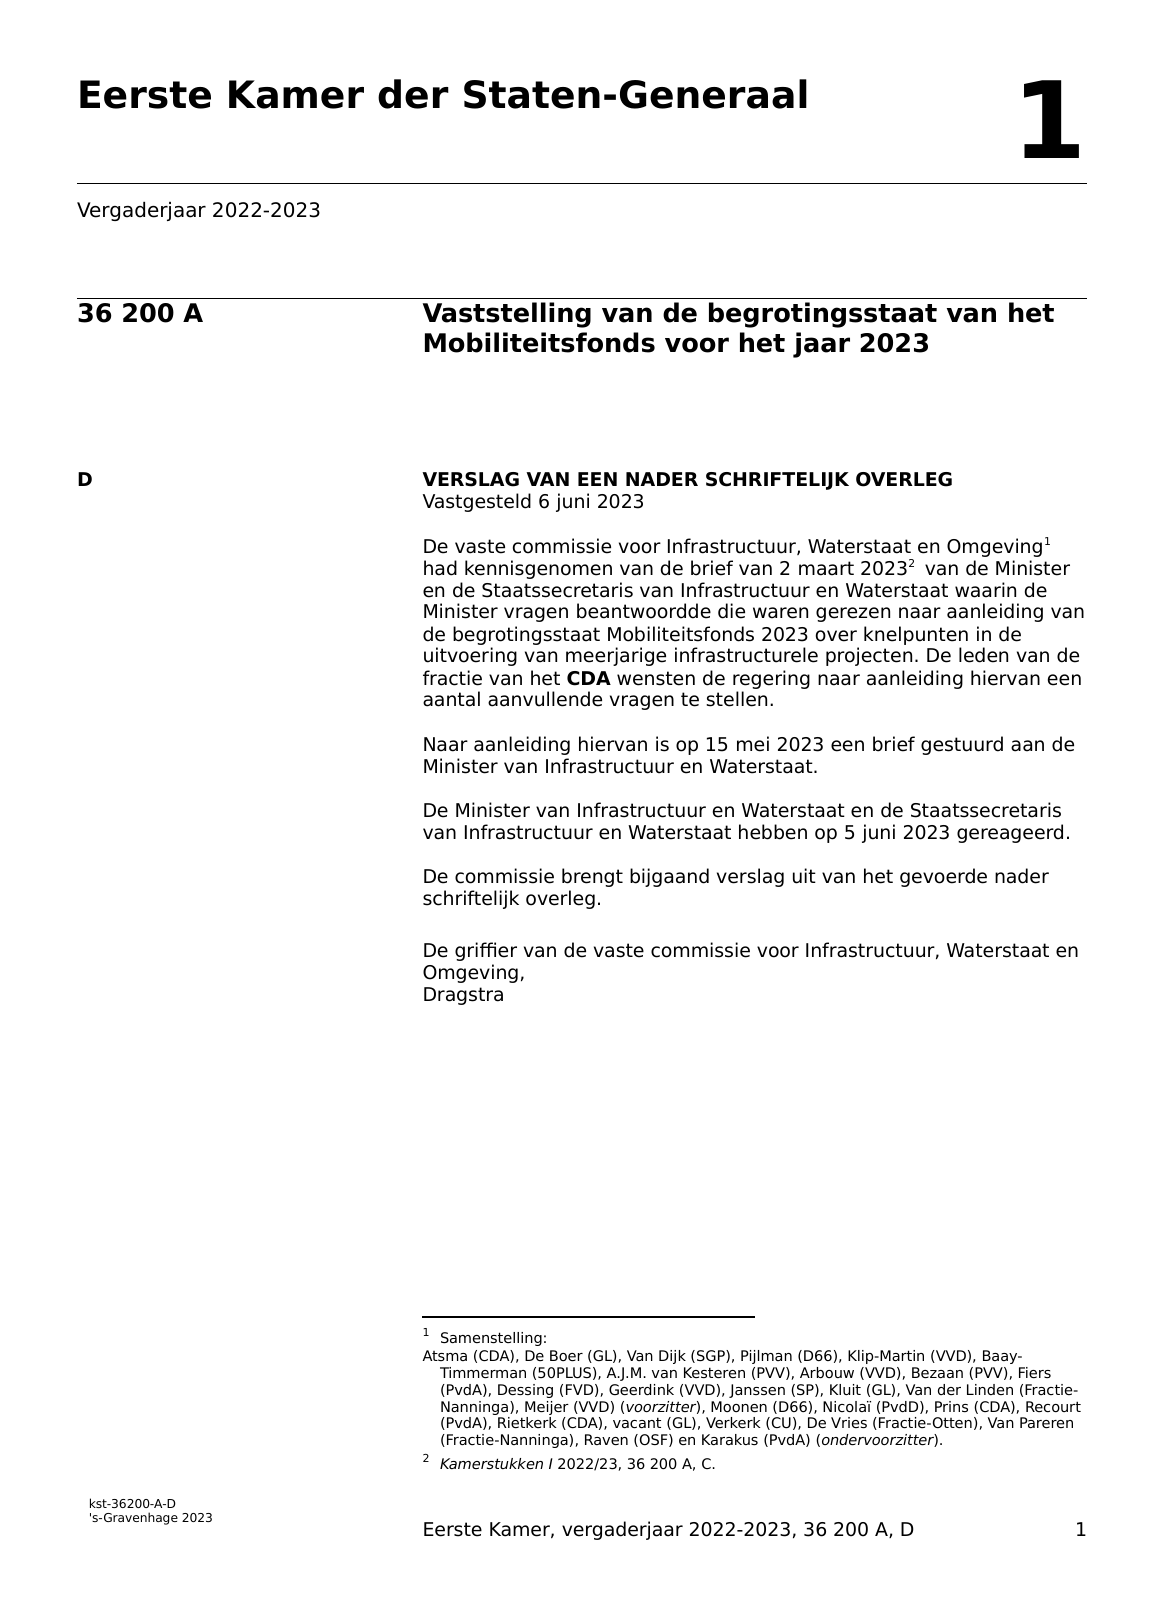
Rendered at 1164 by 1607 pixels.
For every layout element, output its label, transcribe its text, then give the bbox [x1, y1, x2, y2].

text De Minister van Infrastructuur en Waterstaat en de Staatssecretaris van Infrastructuur en Waterstaat hebben op 5 juni 2023 gereageerd. [422, 800, 1087, 844]
table_cell Vergaderjaar 2022-2023 [77, 184, 1087, 298]
subtitle 36 200 A Vaststelling van de begrotingsstaat van het Mobiliteitsfonds voor het jaar 2023 [77, 299, 1087, 358]
table_header 1 [886, 59, 1087, 183]
text De vaste commissie voor Infrastructuur, Waterstaat en Omgeving had kennisgenomen van de brief van 2 maart 2023 van de Minister en de Staatssecretaris van Infrastructuur en Waterstaat waarin de Minister vragen beantwoordde die waren gerezen naar aanleiding van de begrotingsstaat Mobiliteitsfonds 2023 over knelpunten in de uitvoering van meerjarige infrastructurele projecten. De leden van de fractie van het CDA wensten de regering naar aanleiding hiervan een aantal aanvullende vragen te stellen. [422, 536, 1087, 711]
text Vastgesteld 6 juni 2023 [422, 491, 1087, 513]
text Kamerstukken I 2022/23, 36 200 A, C. [422, 1452, 1087, 1474]
text De commissie brengt bijgaand verslag uit van het gevoerde nader schriftelijk overleg. [422, 866, 1087, 910]
text Samenstelling: [422, 1326, 1087, 1348]
subtitle D VERSLAG VAN EEN NADER SCHRIFTELIJK OVERLEG [77, 469, 1087, 491]
text 's-Gravenhage 2023 [88, 1511, 323, 1525]
text Atsma (CDA), De Boer (GL), Van Dijk (SGP), Pijlman (D66), Klip-Martin (VVD), Baay-Timmerman (50PLUS), A.J.M. van Kesteren (PVV), Arbouw (VVD), Bezaan (PVV), Fiers (PvdA), Dessing (FVD), Geerdink (VVD), Janssen (SP), Kluit (GL), Van der Linden (Fractie-Nanninga), Meijer (VVD) (voorzitter), Moonen (D66), Nicolaï (PvdD), Prins (CDA), Recourt (PvdA), Rietkerk (CDA), vacant (GL), Verkerk (CU), De Vries (Fractie-Otten), Van Pareren (Fractie-Nanninga), Raven (OSF) en Karakus (PvdA) (ondervoorzitter). [422, 1348, 1087, 1449]
text kst-36200-A-D [88, 1497, 323, 1511]
text De griffier van de vaste commissie voor Infrastructuur, Waterstaat en Omgeving, Dragstra [422, 940, 1087, 1006]
text Naar aanleiding hiervan is op 15 mei 2023 een brief gestuurd aan de Minister van Infrastructuur en Waterstaat. [422, 733, 1087, 777]
table_header Eerste Kamer der Staten-Generaal [77, 59, 886, 183]
